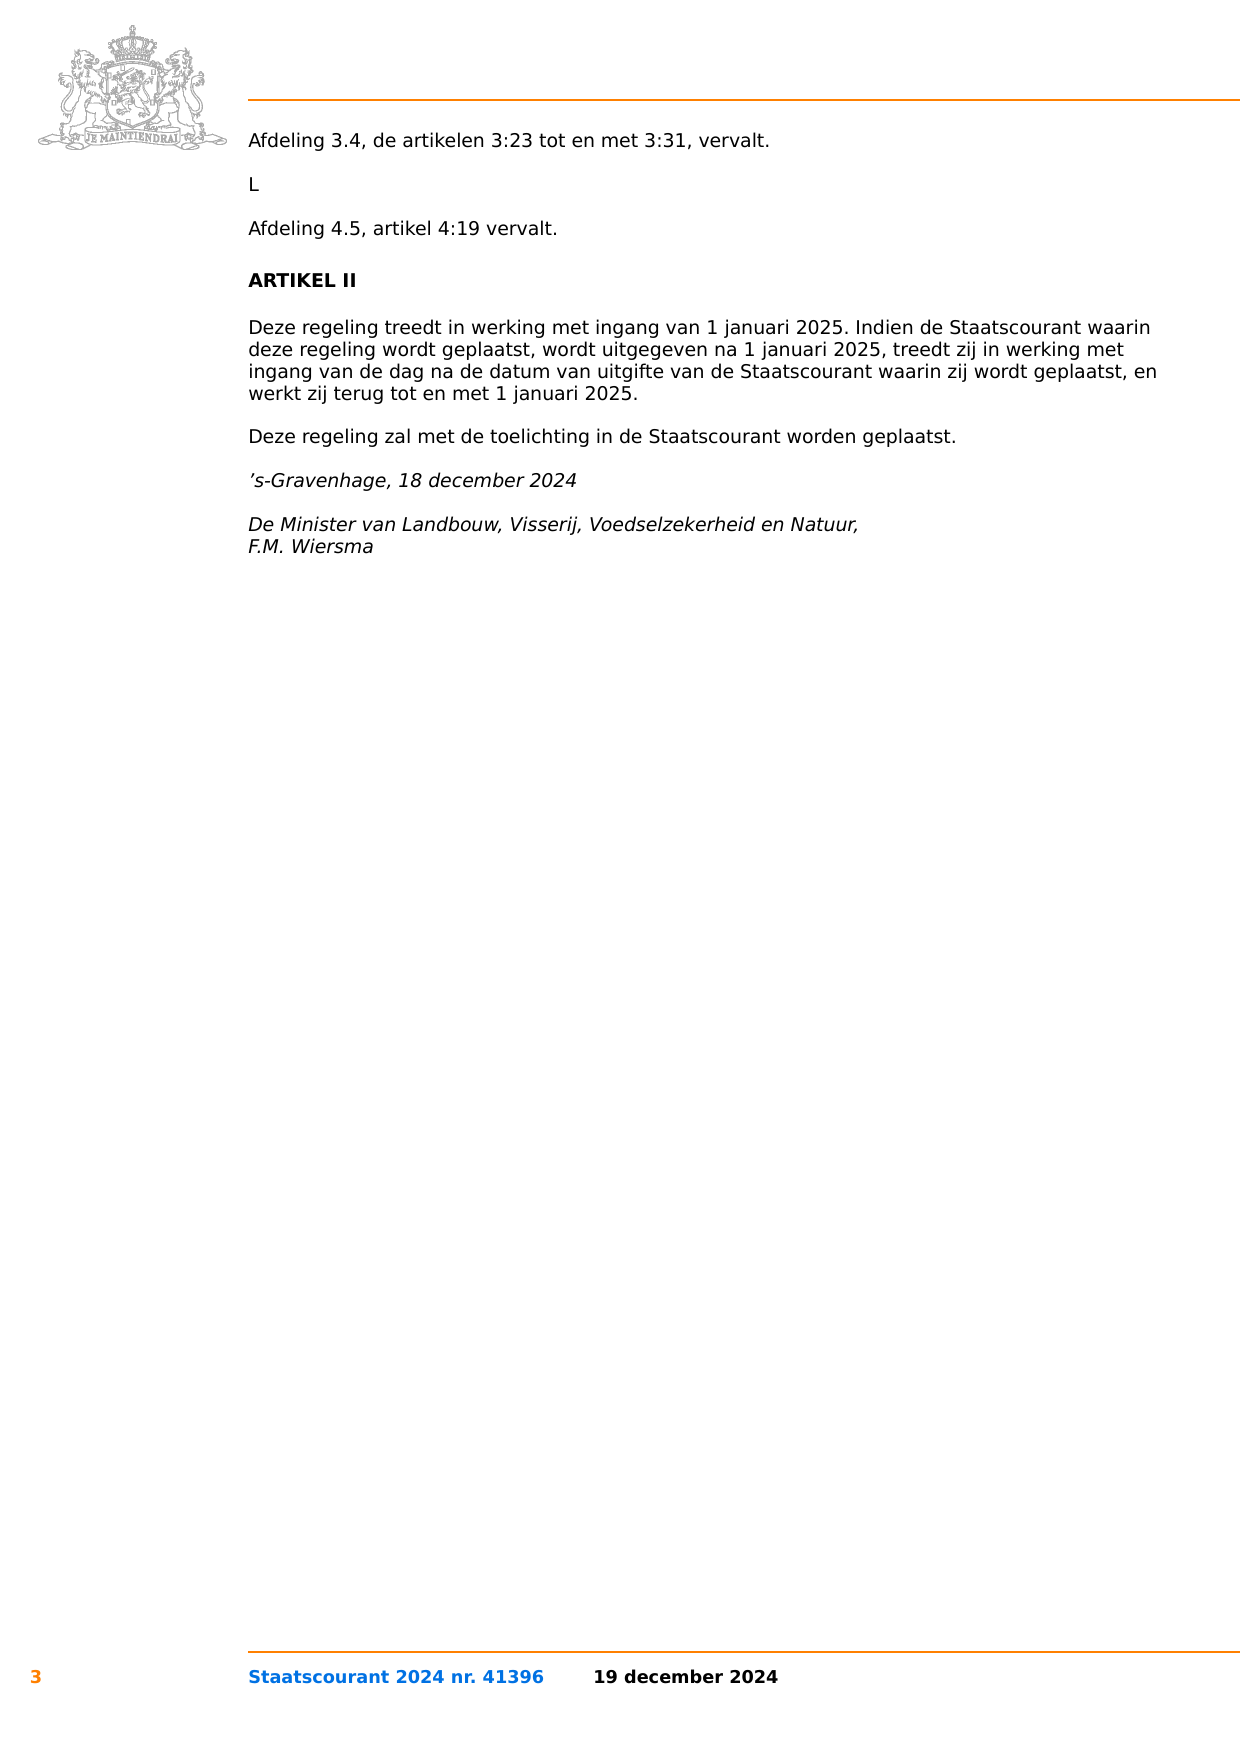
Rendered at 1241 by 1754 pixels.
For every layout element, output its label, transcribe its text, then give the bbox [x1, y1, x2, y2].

text De Minister van Landbouw, Visserij, Voedselzekerheid en Natuur, F.M. Wiersma [248, 514, 1163, 558]
text Deze regeling zal met de toelichting in de Staatscourant worden geplaatst. [248, 426, 1163, 448]
text L [248, 174, 1163, 196]
picture [38, 25, 227, 150]
text Deze regeling treedt in werking met ingang van 1 januari 2025. Indien de Staatscourant waarin deze regeling wordt geplaatst, wordt uitgegeven na 1 januari 2025, treedt zij in werking met ingang van de dag na de datum van uitgifte van de Staatscourant waarin zij wordt geplaatst, en werkt zij terug tot en met 1 januari 2025. [248, 317, 1163, 404]
subtitle ARTIKEL II [248, 269, 1163, 292]
text Afdeling 4.5, artikel 4:19 vervalt. [248, 218, 1163, 239]
text ’s-Gravenhage, 18 december 2024 [248, 470, 1163, 492]
text Afdeling 3.4, de artikelen 3:23 tot en met 3:31, vervalt. [248, 130, 1163, 152]
